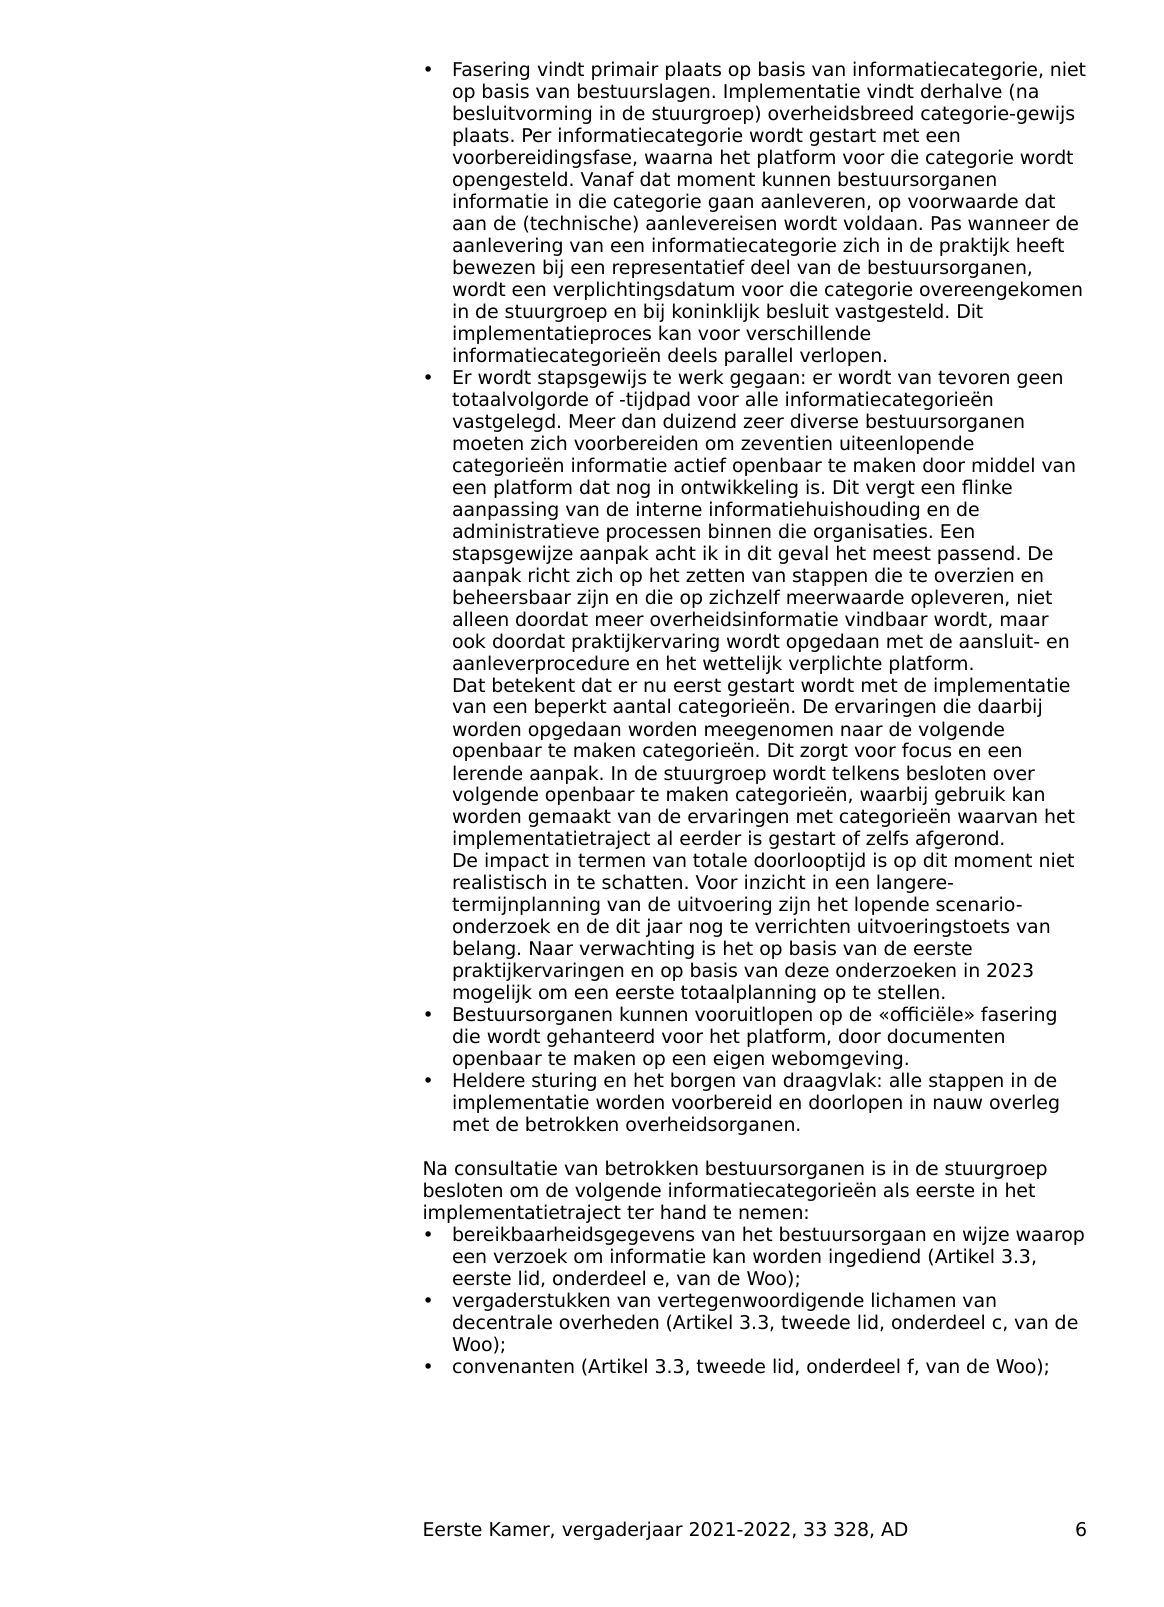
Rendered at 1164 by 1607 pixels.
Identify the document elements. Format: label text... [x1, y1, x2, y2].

text • Heldere sturing en het borgen van draagvlak: alle stappen in de implementatie worden voorbereid en doorlopen in nauw overleg met de betrokken overheidsorganen. [422, 1070, 1087, 1136]
text Na consultatie van betrokken bestuursorganen is in de stuurgroep besloten om de volgende informatiecategorieën als eerste in het implementatietraject ter hand te nemen: [422, 1158, 1087, 1224]
text • Er wordt stapsgewijs te werk gegaan: er wordt van tevoren geen totaalvolgorde of -tijdpad voor alle informatiecategorieën vastgelegd. Meer dan duizend zeer diverse bestuursorganen moeten zich voorbereiden om zeventien uiteenlopende categorieën informatie actief openbaar te maken door middel van een platform dat nog in ontwikkeling is. Dit vergt een flinke aanpassing van de interne informatiehuishouding en de administratieve processen binnen die organisaties. Een stapsgewijze aanpak acht ik in dit geval het meest passend. De aanpak richt zich op het zetten van stappen die te overzien en beheersbaar zijn en die op zichzelf meerwaarde opleveren, niet alleen doordat meer overheidsinformatie vindbaar wordt, maar ook doordat praktijkervaring wordt opgedaan met de aansluit- en aanleverprocedure en het wettelijk verplichte platform. [422, 367, 1087, 674]
text • convenanten (Artikel 3.3, tweede lid, onderdeel f, van de Woo); [422, 1356, 1087, 1378]
text • Bestuursorganen kunnen vooruitlopen op de «officiële» fasering die wordt gehanteerd voor het platform, door documenten openbaar te maken op een eigen webomgeving. [422, 1004, 1087, 1070]
text Dat betekent dat er nu eerst gestart wordt met de implementatie van een beperkt aantal categorieën. De ervaringen die daarbij worden opgedaan worden meegenomen naar de volgende openbaar te maken categorieën. Dit zorgt voor focus en een lerende aanpak. In de stuurgroep wordt telkens besloten over volgende openbaar te maken categorieën, waarbij gebruik kan worden gemaakt van de ervaringen met categorieën waarvan het implementatietraject al eerder is gestart of zelfs afgerond. [452, 674, 1087, 850]
text • bereikbaarheidsgegevens van het bestuursorgaan en wijze waarop een verzoek om informatie kan worden ingediend (Artikel 3.3, eerste lid, onderdeel e, van de Woo); [422, 1224, 1087, 1290]
text • Fasering vindt primair plaats op basis van informatiecategorie, niet op basis van bestuurslagen. Implementatie vindt derhalve (na besluitvorming in de stuurgroep) overheidsbreed categorie-gewijs plaats. Per informatiecategorie wordt gestart met een voorbereidingsfase, waarna het platform voor die categorie wordt opengesteld. Vanaf dat moment kunnen bestuursorganen informatie in die categorie gaan aanleveren, op voorwaarde dat aan de (technische) aanlevereisen wordt voldaan. Pas wanneer de aanlevering van een informatiecategorie zich in de praktijk heeft bewezen bij een representatief deel van de bestuursorganen, wordt een verplichtingsdatum voor die categorie overeengekomen in de stuurgroep en bij koninklijk besluit vastgesteld. Dit implementatieproces kan voor verschillende informatiecategorieën deels parallel verlopen. [422, 59, 1087, 367]
text De impact in termen van totale doorlooptijd is op dit moment niet realistisch in te schatten. Voor inzicht in een langere-termijnplanning van de uitvoering zijn het lopende scenario-onderzoek en de dit jaar nog te verrichten uitvoeringstoets van belang. Naar verwachting is het op basis van de eerste praktijkervaringen en op basis van deze onderzoeken in 2023 mogelijk om een eerste totaalplanning op te stellen. [452, 850, 1087, 1004]
text • vergaderstukken van vertegenwoordigende lichamen van decentrale overheden (Artikel 3.3, tweede lid, onderdeel c, van de Woo); [422, 1290, 1087, 1356]
